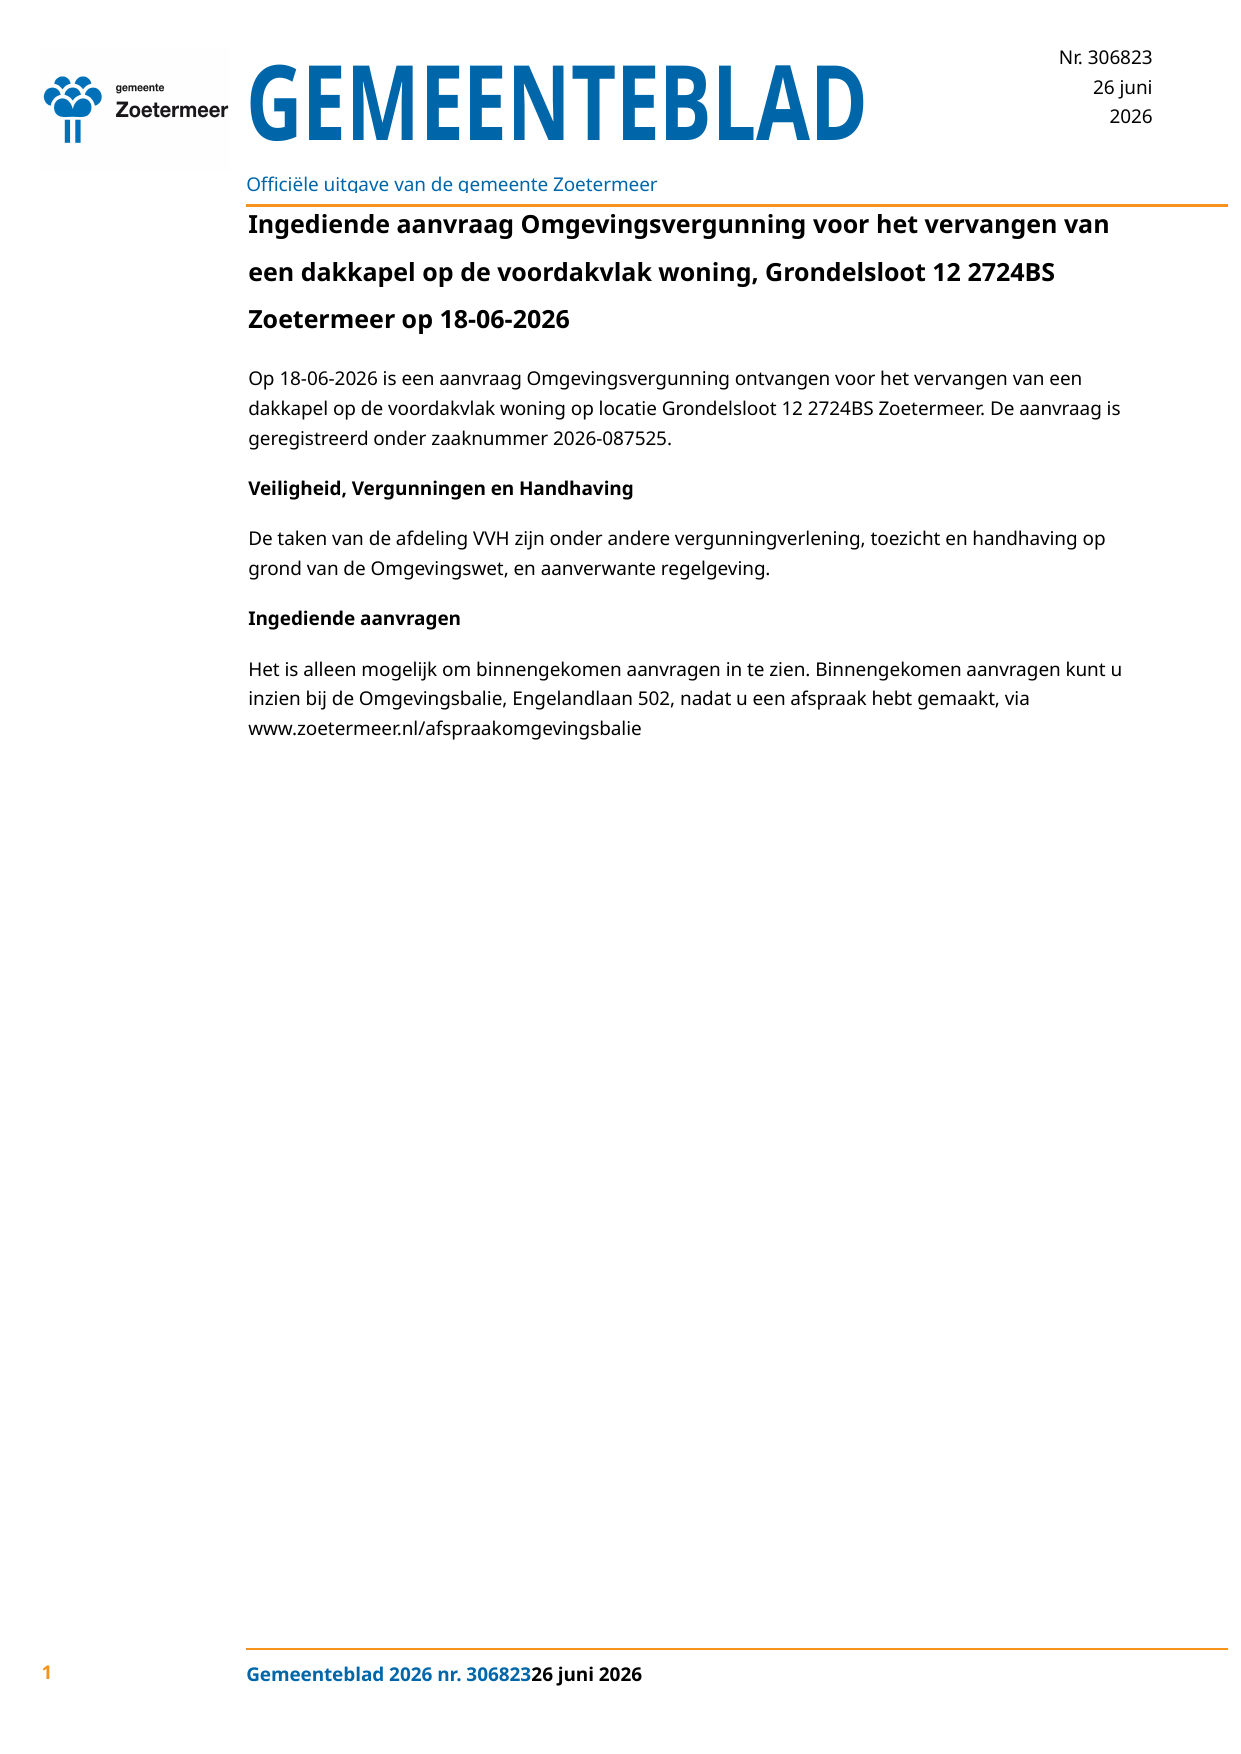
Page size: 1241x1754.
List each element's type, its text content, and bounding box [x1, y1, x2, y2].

text Op 18-06-2026 is een aanvraag Omgevingsvergunning ontvangen voor het vervangen van een dakkapel op de voordakvlak woning op locatie Grondelsloot 12 2724BS Zoetermeer. De aanvraag is geregistreerd onder zaaknummer 2026-087525. [248, 366, 1152, 450]
text Het is alleen mogelijk om binnengekomen aanvragen in te zien. Binnengekomen aanvragen kunt u inzien bij de Omgevingsbalie, Engelandlaan 502, nadat u een afspraak hebt gemaakt, via www.zoetermeer.nl/afspraakomgevingsbalie [248, 656, 1152, 741]
text Veiligheid, Vergunningen en Handhaving [248, 475, 1152, 501]
picture [41, 47, 231, 172]
text De taken van de afdeling VVH zijn onder andere vergunningverlening, toezicht en handhaving op grond van de Omgevingswet, en aanverwante regelgeving. [248, 526, 1152, 581]
text Ingediende aanvragen [248, 606, 1152, 631]
text Ingediende aanvraag Omgevingsvergunning voor het vervangen van een dakkapel op de voordakvlak woning, Grondelsloot 12 2724BS Zoetermeer op 18-06-2026 [248, 207, 1152, 336]
